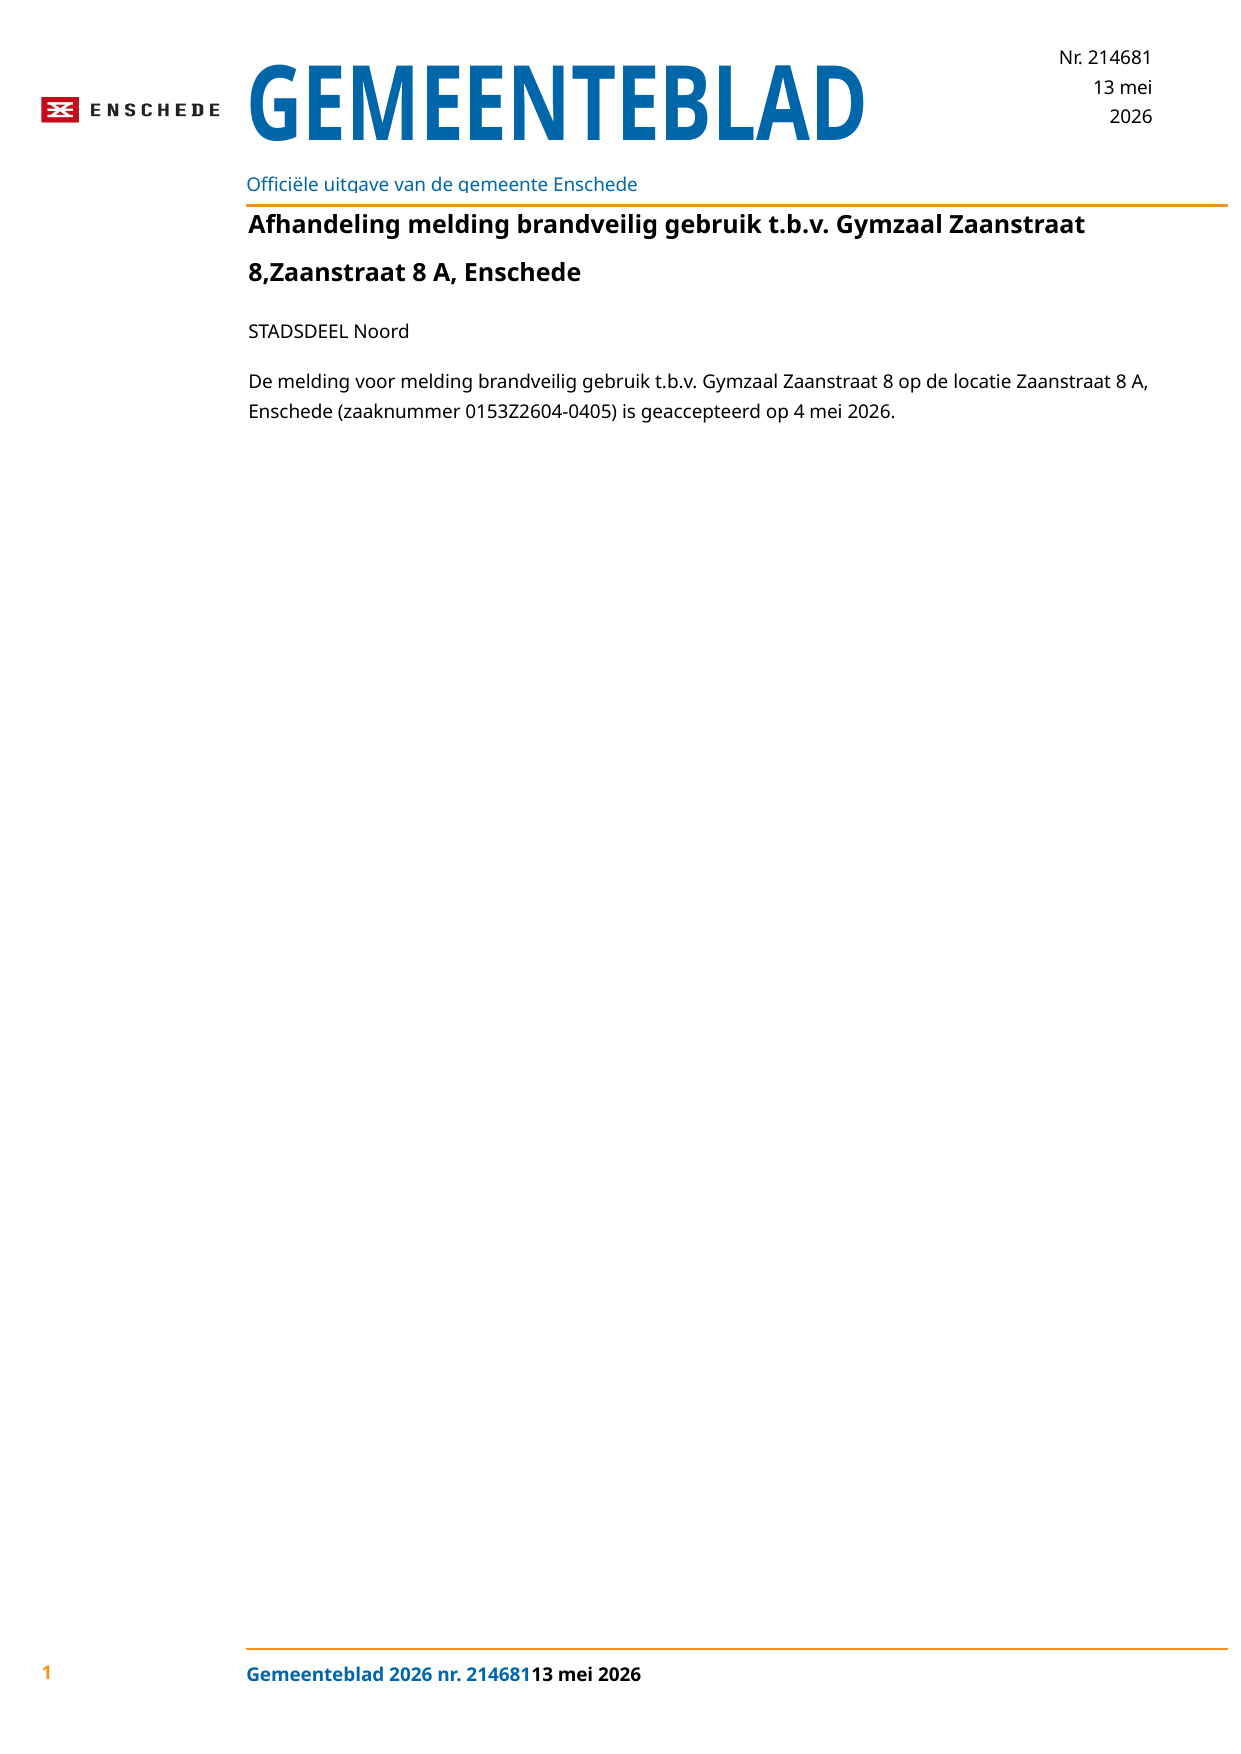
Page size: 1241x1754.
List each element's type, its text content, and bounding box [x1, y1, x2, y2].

text STADSDEEL Noord [248, 318, 1152, 344]
text Afhandeling melding brandveilig gebruik t.b.v. Gymzaal Zaanstraat 8,Zaanstraat 8 A, Enschede [248, 207, 1152, 288]
text De melding voor melding brandveilig gebruik t.b.v. Gymzaal Zaanstraat 8 op de locatie Zaanstraat 8 A, Enschede (zaaknummer 0153Z2604-0405) is geaccepteerd op 4 mei 2026. [248, 368, 1152, 424]
picture [41, 47, 231, 172]
